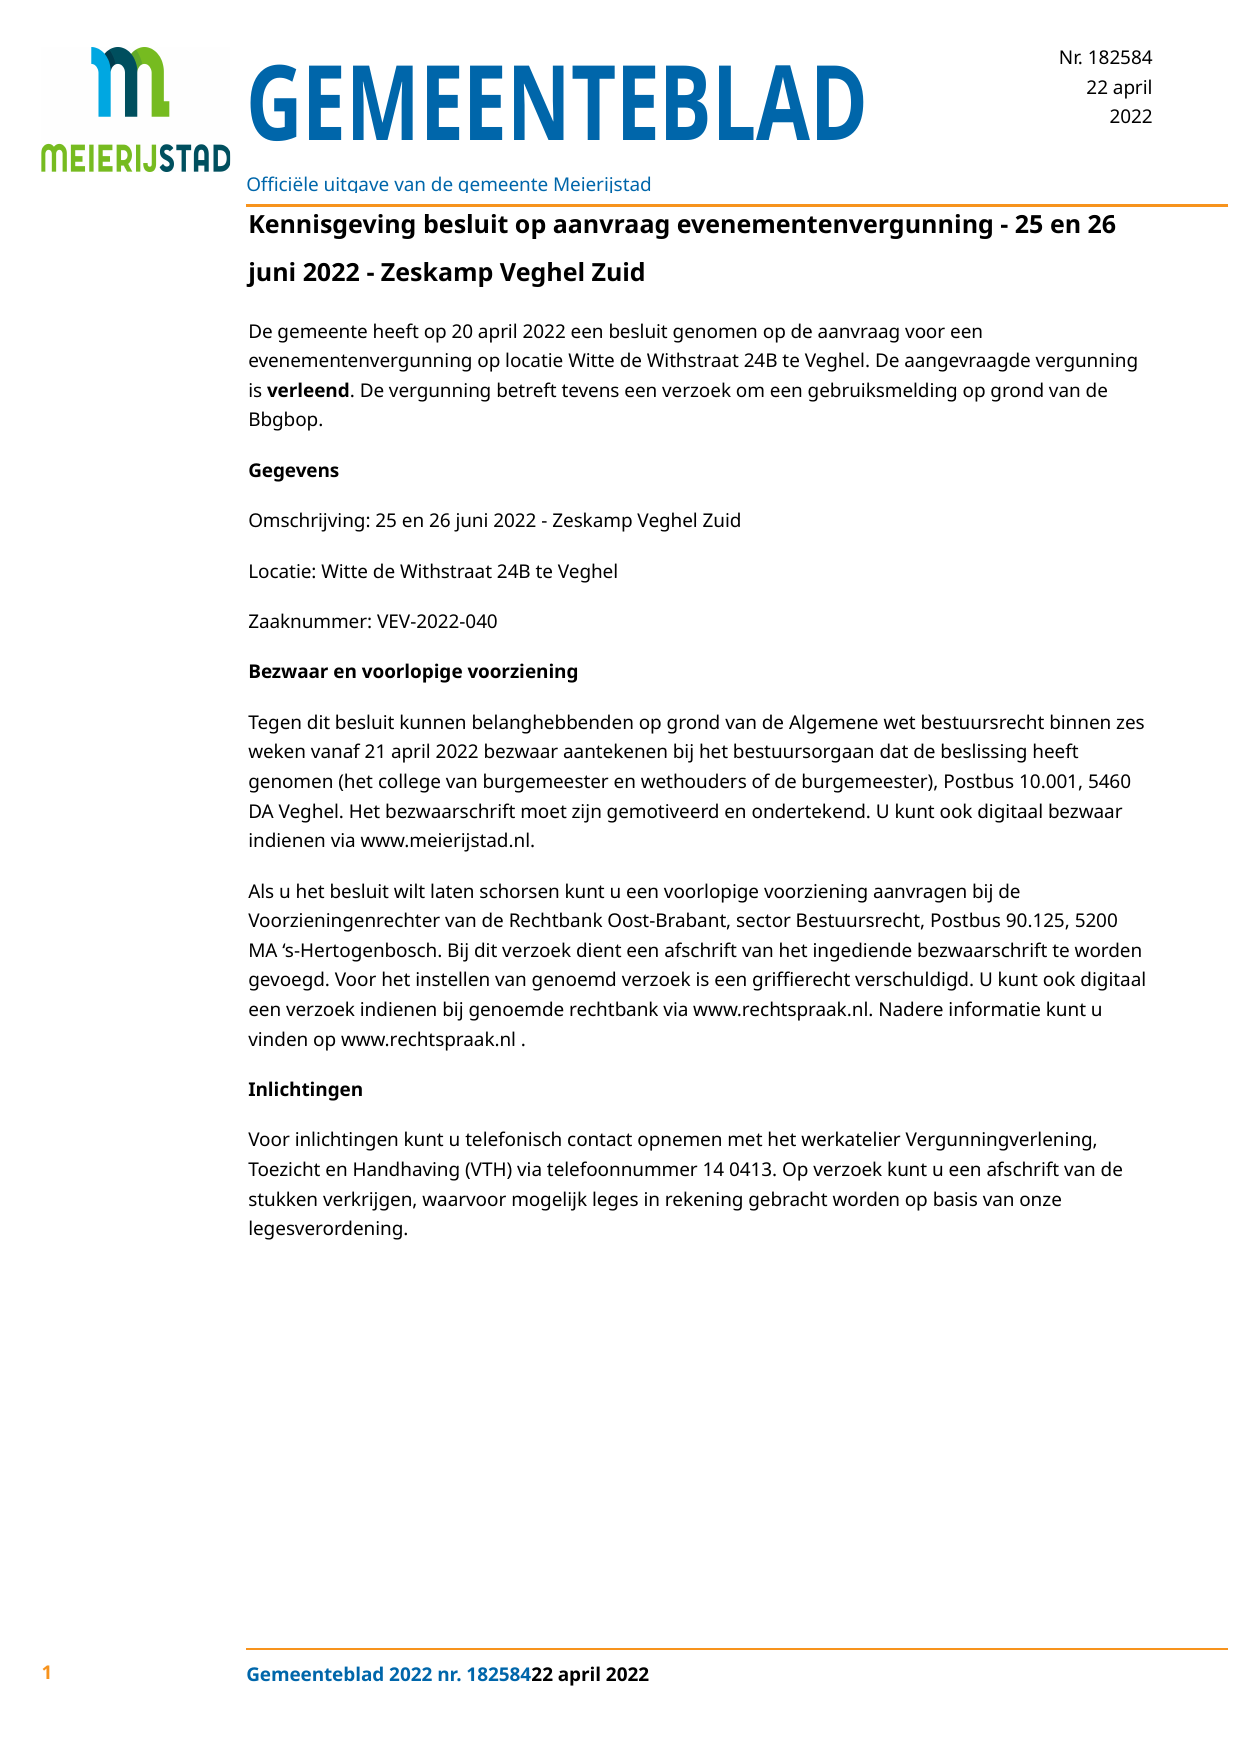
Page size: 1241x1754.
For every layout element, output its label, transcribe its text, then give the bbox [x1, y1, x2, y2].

text Inlichtingen [248, 1076, 1152, 1102]
text Als u het besluit wilt laten schorsen kunt u een voorlopige voorziening aanvragen bij de Voorzieningenrechter van de Rechtbank Oost-Brabant, sector Bestuursrecht, Postbus 90.125, 5200 MA ‘s-Hertogenbosch. Bij dit verzoek dient een afschrift van het ingediende bezwaarschrift te worden gevoegd. Voor het instellen van genoemd verzoek is een griffierecht verschuldigd. U kunt ook digitaal een verzoek indienen bij genoemde rechtbank via www.rechtspraak.nl. Nadere informatie kunt u vinden op www.rechtspraak.nl . [248, 878, 1152, 1052]
text Bezwaar en voorlopige voorziening [248, 659, 1152, 684]
text Omschrijving: 25 en 26 juni 2022 - Zeskamp Veghel Zuid [248, 507, 1152, 533]
picture [41, 47, 231, 172]
text Gegevens [248, 457, 1152, 483]
text Zaaknummer: VEV-2022-040 [248, 608, 1152, 634]
text Kennisgeving besluit op aanvraag evenementenvergunning - 25 en 26 juni 2022 - Zeskamp Veghel Zuid [248, 207, 1152, 288]
text De gemeente heeft op 20 april 2022 een besluit genomen op de aanvraag voor een evenementenvergunning op locatie Witte de Withstraat 24B te Veghel. De aangevraagde vergunning is verleend. De vergunning betreft tevens een verzoek om een gebruiksmelding op grond van de Bbgbop. [248, 318, 1152, 432]
text Tegen dit besluit kunnen belanghebbenden op grond van de Algemene wet bestuursrecht binnen zes weken vanaf 21 april 2022 bezwaar aantekenen bij het bestuursorgaan dat de beslissing heeft genomen (het college van burgemeester en wethouders of de burgemeester), Postbus 10.001, 5460 DA Veghel. Het bezwaarschrift moet zijn gemotiveerd en ondertekend. U kunt ook digitaal bezwaar indienen via www.meierijstad.nl. [248, 709, 1152, 853]
text Locatie: Witte de Withstraat 24B te Veghel [248, 558, 1152, 584]
text Voor inlichtingen kunt u telefonisch contact opnemen met het werkatelier Vergunningverlening, Toezicht en Handhaving (VTH) via telefoonnummer 14 0413. Op verzoek kunt u een afschrift van de stukken verkrijgen, waarvoor mogelijk leges in rekening gebracht worden op basis van onze legesverordening. [248, 1127, 1152, 1241]
